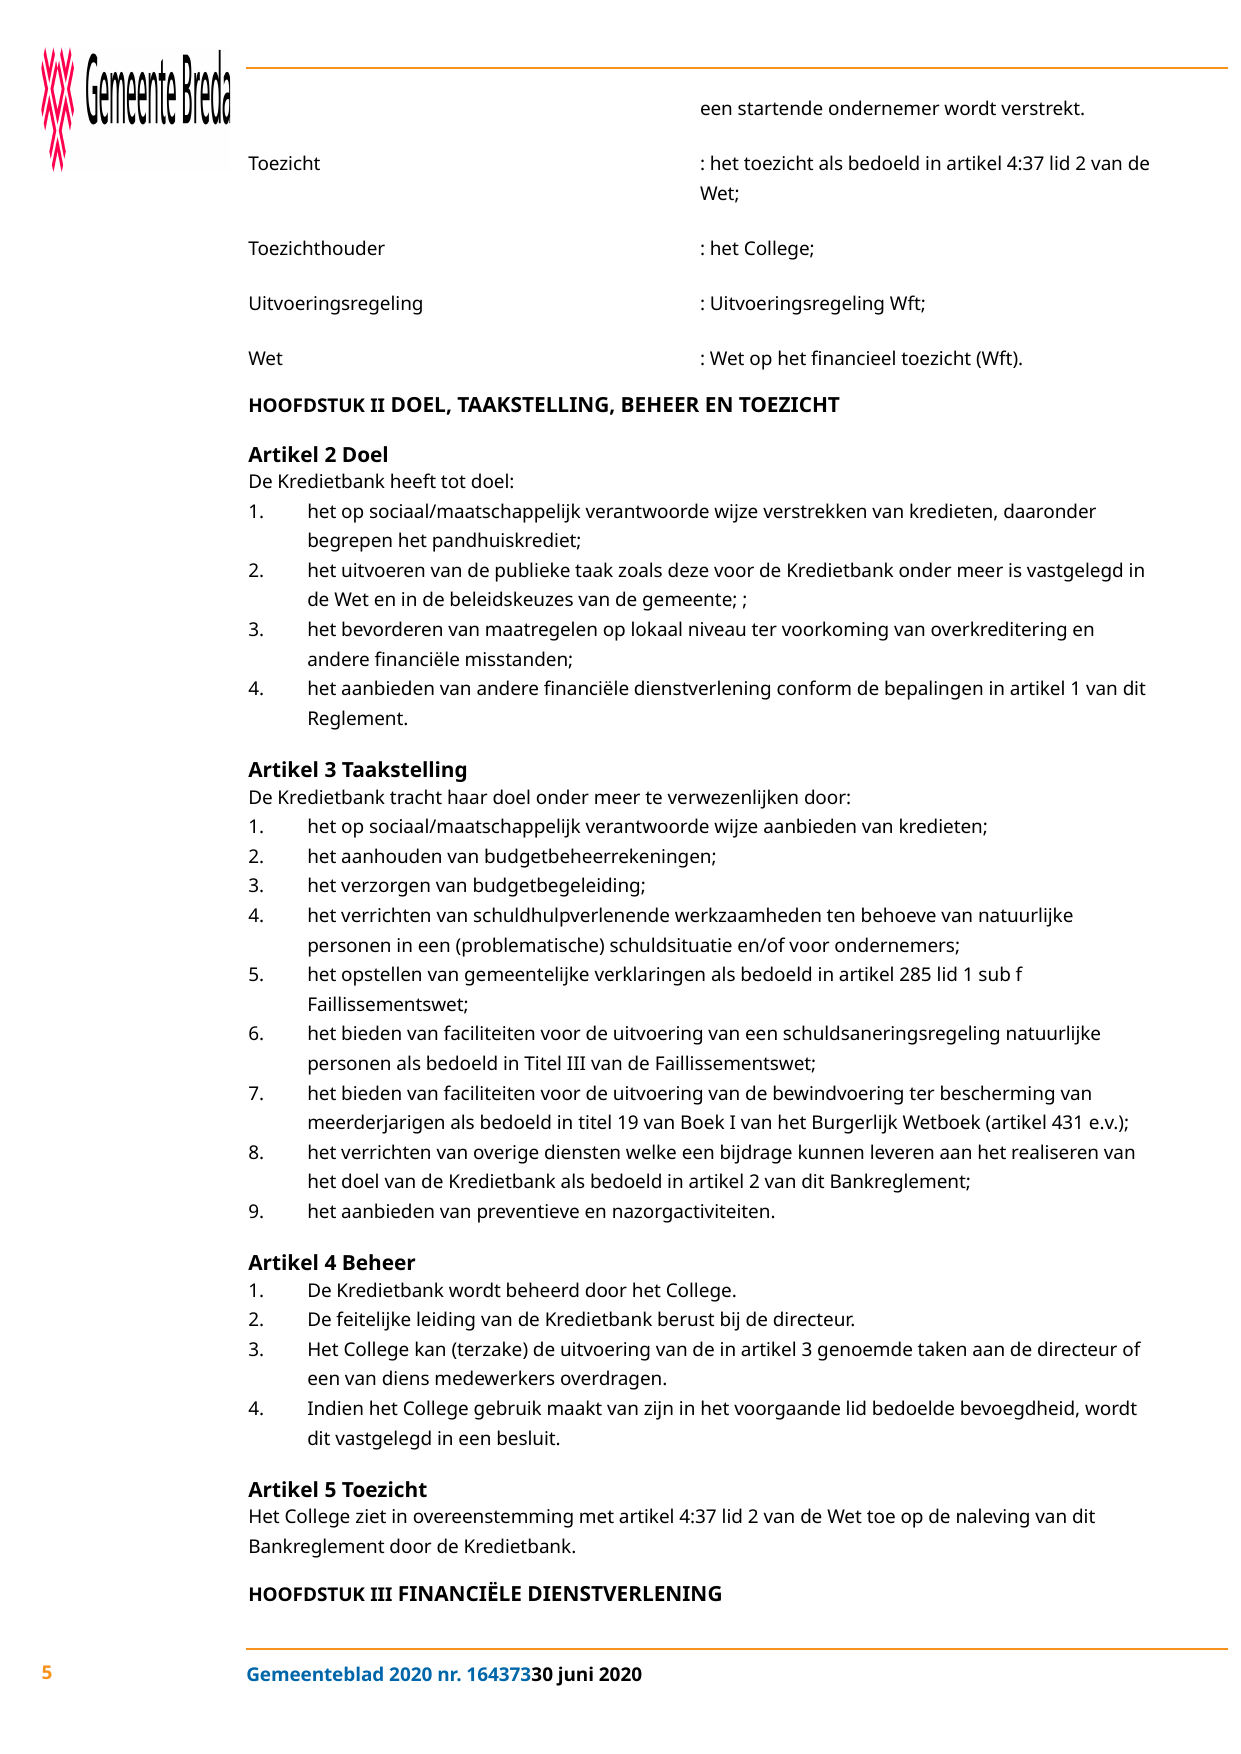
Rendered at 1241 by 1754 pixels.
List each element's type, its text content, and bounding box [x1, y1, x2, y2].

list het bieden van faciliteiten voor de uitvoering van de bewindvoering ter bescherming van meerderjarigen als bedoeld in titel 19 van Boek I van het Burgerlijk Wetboek (artikel 431 e.v.); [248, 1080, 1152, 1135]
list het aanbieden van andere financiële dienstverlening conform de bepalingen in artikel 1 van dit Reglement. [248, 675, 1152, 731]
list het verrichten van schuldhulpverlenende werkzaamheden ten behoeve van natuurlijke personen in een (problematische) schuldsituatie en/of voor ondernemers; [248, 902, 1152, 957]
text De Kredietbank tracht haar doel onder meer te verwezenlijken door: [248, 784, 1152, 809]
table_cell Toezicht [248, 150, 700, 235]
list het verzorgen van budgetbegeleiding; [248, 873, 1152, 898]
table_cell Toezichthouder [248, 235, 700, 290]
list De Kredietbank wordt beheerd door het College. [248, 1277, 1152, 1303]
list het bieden van faciliteiten voor de uitvoering van een schuldsaneringsregeling natuurlijke personen als bedoeld in Titel III van de Faillissementswet; [248, 1021, 1152, 1076]
list het uitvoeren van de publieke taak zoals deze voor de Kredietbank onder meer is vastgelegd in de Wet en in de beleidskeuzes van de gemeente; ; [248, 557, 1152, 612]
text Artikel 4 Beheer [248, 1248, 1152, 1277]
list De feitelijke leiding van de Kredietbank berust bij de directeur. [248, 1306, 1152, 1332]
list het aanbieden van preventieve en nazorgactiviteiten. [248, 1198, 1152, 1224]
list het op sociaal/maatschappelijk verantwoorde wijze verstrekken van kredieten, daaronder begrepen het pandhuiskrediet; [248, 498, 1152, 553]
list het bevorderen van maatregelen op lokaal niveau ter voorkoming van overkreditering en andere financiële misstanden; [248, 616, 1152, 672]
table_cell : het College; [700, 235, 1152, 290]
list Indien het College gebruik maakt van zijn in het voorgaande lid bedoelde bevoegdheid, wordt dit vastgelegd in een besluit. [248, 1395, 1152, 1451]
text Het College ziet in overeenstemming met artikel 4:37 lid 2 van de Wet toe op de naleving van dit Bankreglement door de Kredietbank. [248, 1504, 1152, 1559]
text HOOFDSTUK III FINANCIËLE DIENSTVERLENING [248, 1579, 1152, 1607]
list het verrichten van overige diensten welke een bijdrage kunnen leveren aan het realiseren van het doel van de Kredietbank als bedoeld in artikel 2 van dit Bankreglement; [248, 1139, 1152, 1194]
table_cell : Uitvoeringsregeling Wft; [700, 290, 1152, 346]
text HOOFDSTUK II DOEL, TAAKSTELLING, BEHEER EN TOEZICHT [248, 391, 1152, 419]
list het opstellen van gemeentelijke verklaringen als bedoeld in artikel 285 lid 1 sub f Faillissementswet; [248, 961, 1152, 1017]
text De Kredietbank heeft tot doel: [248, 468, 1152, 494]
table_cell een startende ondernemer wordt verstrekt. [700, 95, 1152, 150]
list het aanhouden van budgetbeheerrekeningen; [248, 843, 1152, 869]
list Het College kan (terzake) de uitvoering van de in artikel 3 genoemde taken aan de directeur of een van diens medewerkers overdragen. [248, 1336, 1152, 1391]
text Artikel 5 Toezicht [248, 1475, 1152, 1504]
text Artikel 3 Taakstelling [248, 755, 1152, 784]
table_cell : Wet op het financieel toezicht (Wft). [700, 346, 1152, 371]
list het op sociaal/maatschappelijk verantwoorde wijze aanbieden van kredieten; [248, 813, 1152, 839]
table_cell Uitvoeringsregeling [248, 290, 700, 346]
table_cell Wet [248, 346, 700, 371]
table_cell [248, 95, 700, 150]
text Artikel 2 Doel [248, 440, 1152, 468]
table_cell : het toezicht als bedoeld in artikel 4:37 lid 2 van de Wet; [700, 150, 1152, 235]
picture [41, 47, 231, 172]
